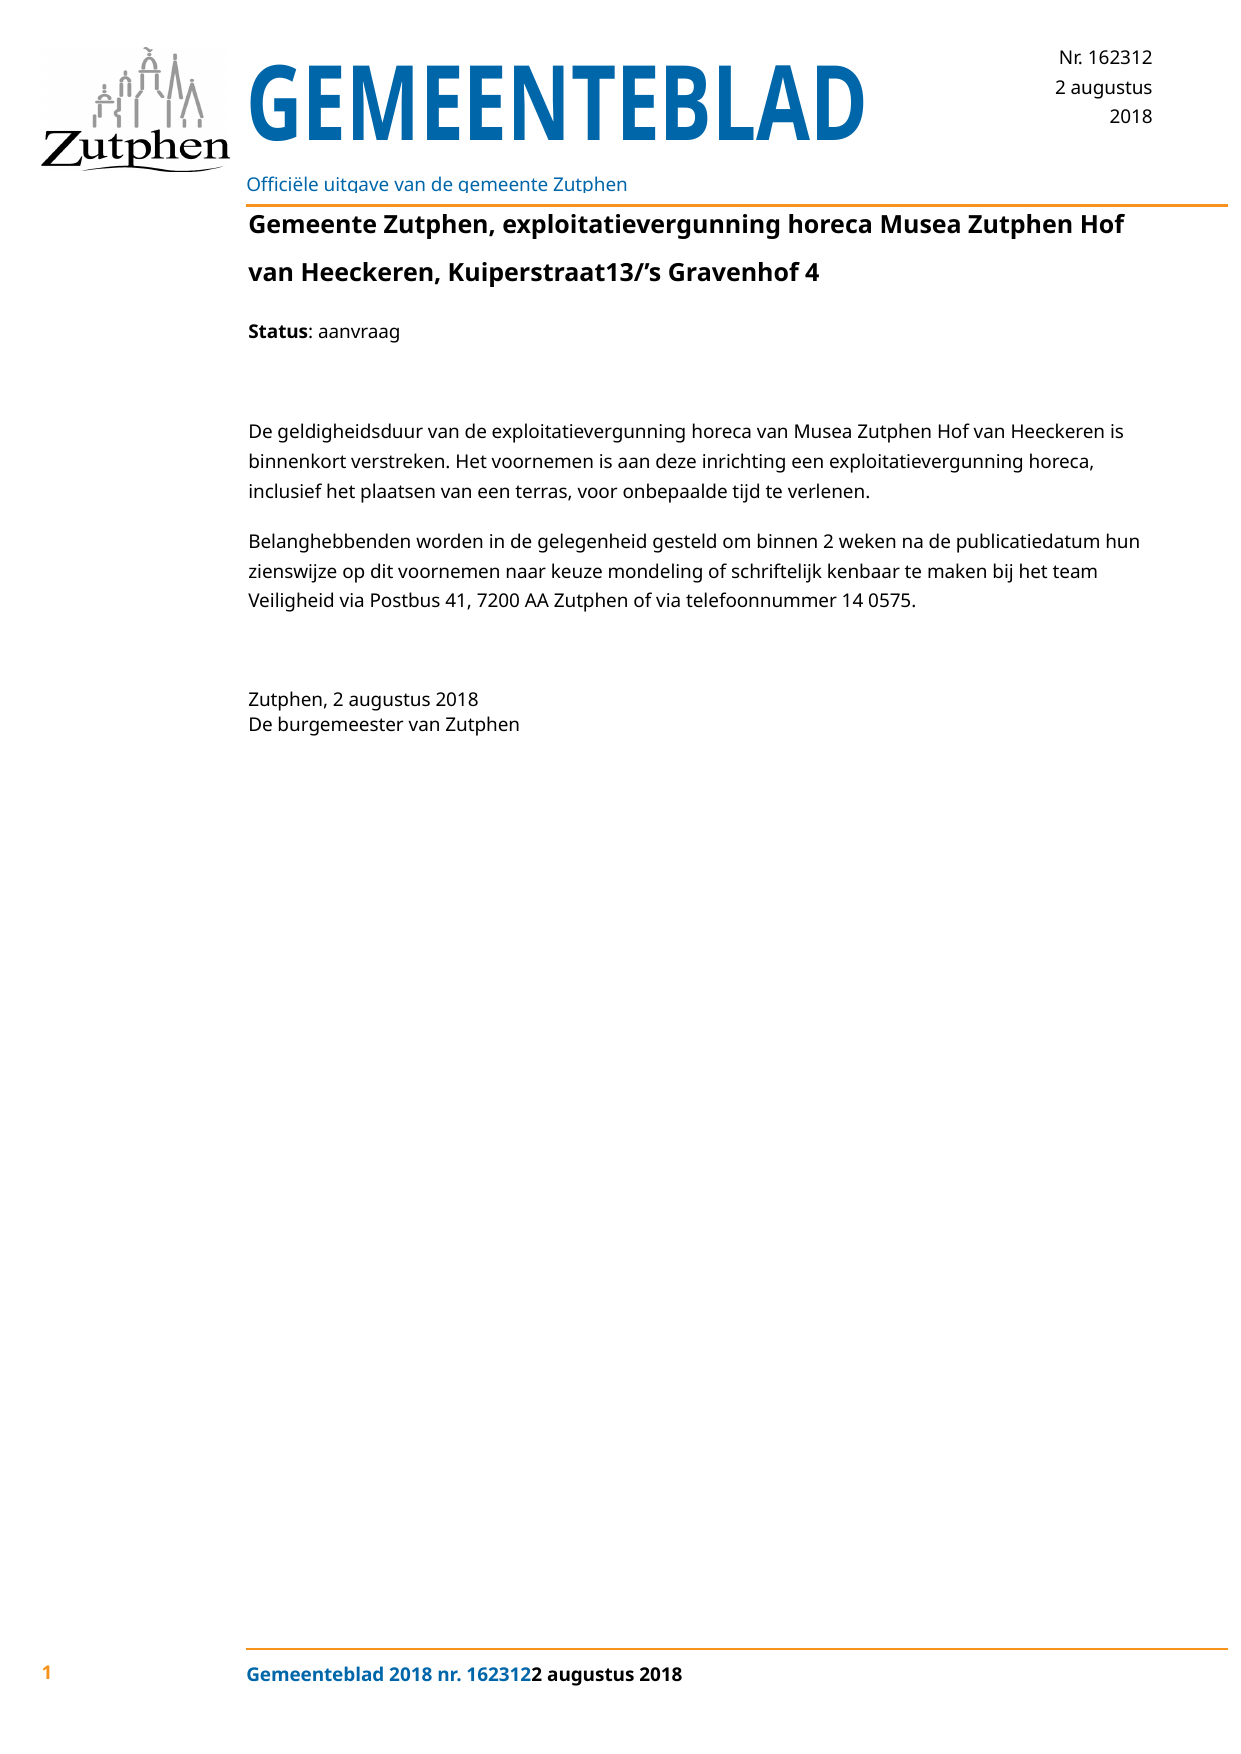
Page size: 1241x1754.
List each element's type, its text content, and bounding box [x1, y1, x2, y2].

text De burgemeester van Zutphen [248, 711, 1152, 737]
text Gemeente Zutphen, exploitatievergunning horeca Musea Zutphen Hof van Heeckeren, Kuiperstraat13/’s Gravenhof 4 [248, 207, 1152, 288]
text De geldigheidsduur van de exploitatievergunning horeca van Musea Zutphen Hof van Heeckeren is binnenkort verstreken. Het voornemen is aan deze inrichting een exploitatievergunning horeca, inclusief het plaatsen van een terras, voor onbepaalde tijd te verlenen. [248, 419, 1152, 504]
text Status: aanvraag [248, 318, 1152, 344]
picture [41, 47, 231, 172]
text Belanghebbenden worden in de gelegenheid gesteld om binnen 2 weken na de publicatiedatum hun zienswijze op dit voornemen naar keuze mondeling of schriftelijk kenbaar te maken bij het team Veiligheid via Postbus 41, 7200 AA Zutphen of via telefoonnummer 14 0575. [248, 528, 1152, 613]
text Zutphen, 2 augustus 2018 [248, 686, 1152, 711]
